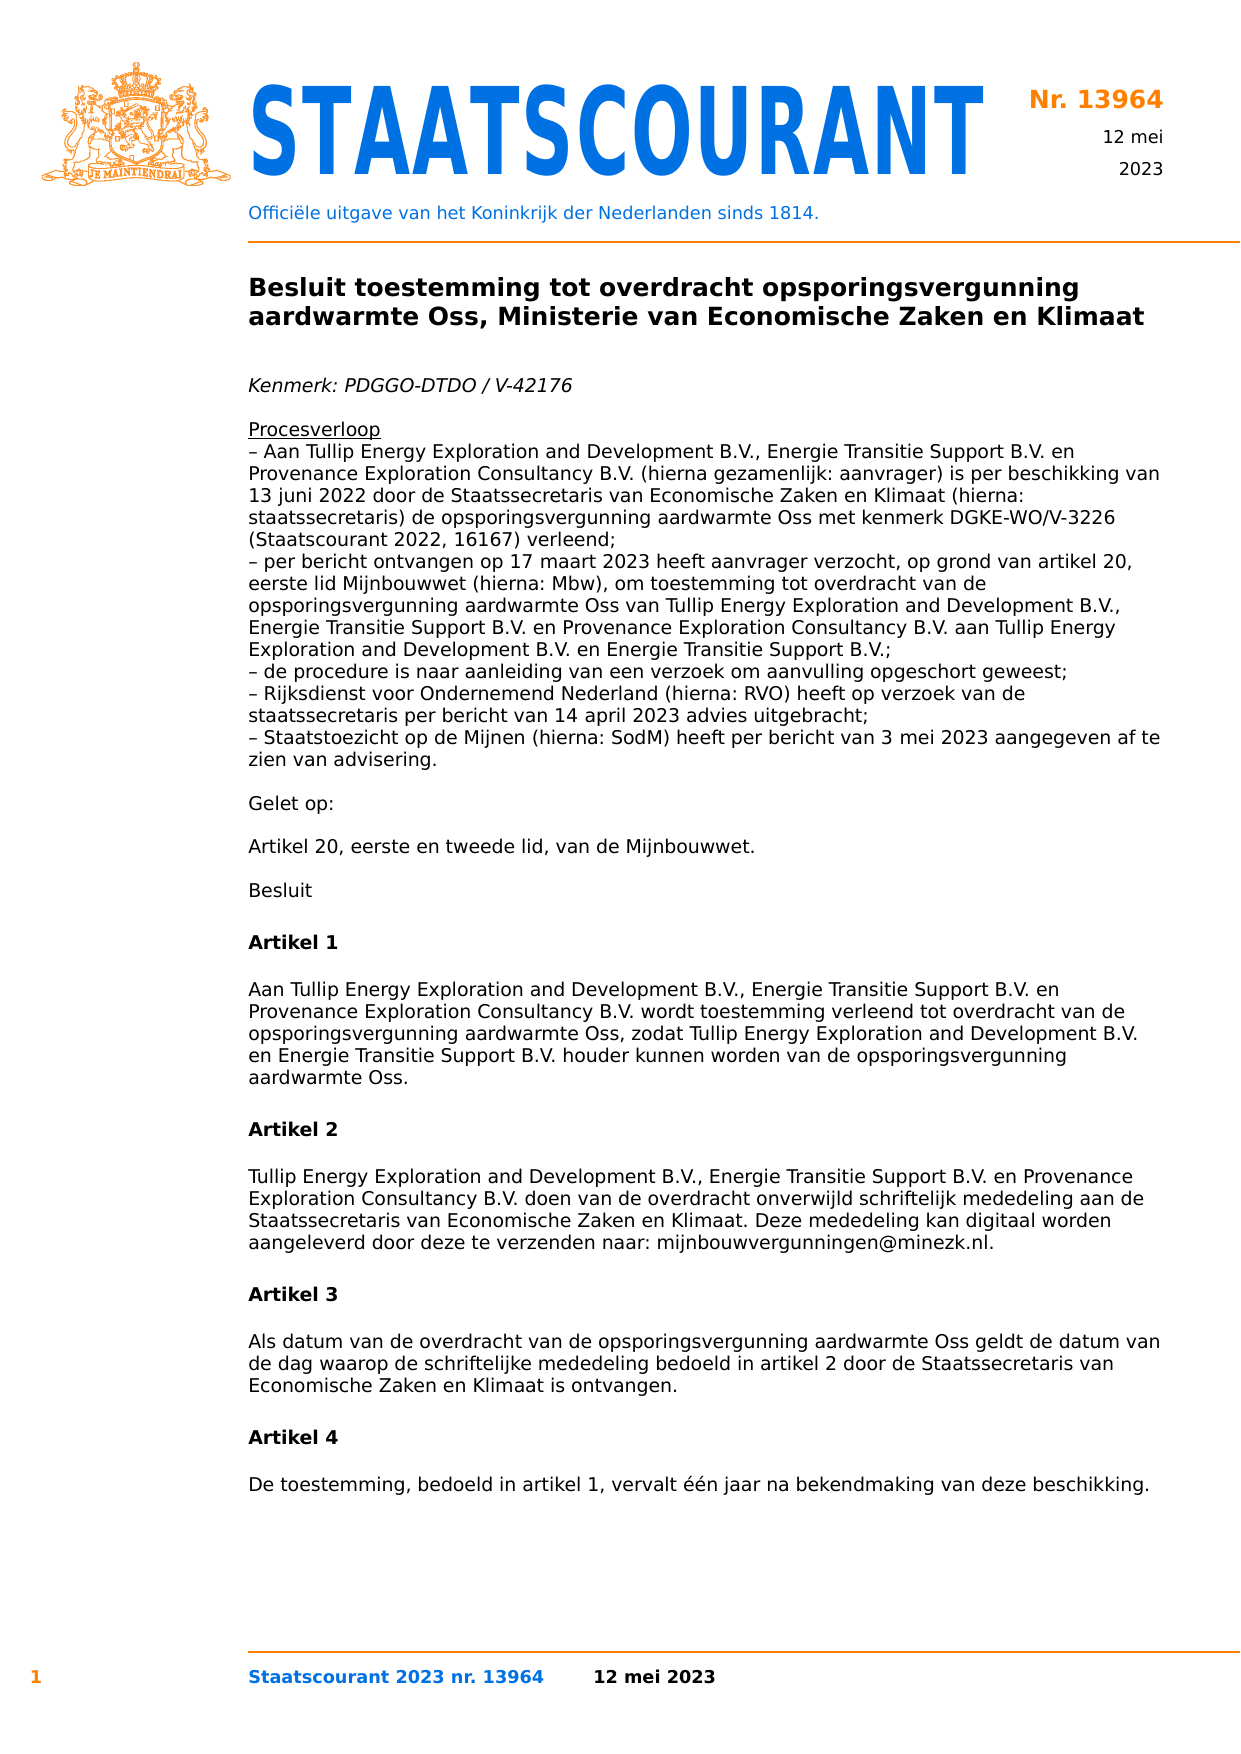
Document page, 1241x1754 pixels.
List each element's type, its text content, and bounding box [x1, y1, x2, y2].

text Artikel 20, eerste en tweede lid, van de Mijnbouwwet. [248, 836, 1163, 858]
text Gelet op: [248, 792, 1163, 814]
text Tullip Energy Exploration and Development B.V., Energie Transitie Support B.V. en Provenance Exploration Consultancy B.V. doen van de overdracht onverwijld schriftelijk mededeling aan de Staatssecretaris van Economische Zaken en Klimaat. Deze mededeling kan digitaal worden aangeleverd door deze te verzenden naar: mijnbouwvergunningen@minezk.nl. [248, 1166, 1163, 1254]
subtitle Artikel 1 [248, 932, 1163, 954]
text Procesverloop [248, 419, 1163, 441]
text – per bericht ontvangen op 17 maart 2023 heeft aanvrager verzocht, op grond van artikel 20, eerste lid Mijnbouwwet (hierna: Mbw), om toestemming tot overdracht van de opsporingsvergunning aardwarmte Oss van Tullip Energy Exploration and Development B.V., Energie Transitie Support B.V. en Provenance Exploration Consultancy B.V. aan Tullip Energy Exploration and Development B.V. en Energie Transitie Support B.V.; [248, 551, 1163, 661]
subtitle Besluit toestemming tot overdracht opsporingsvergunning aardwarmte Oss, Ministerie van Economische Zaken en Klimaat [248, 273, 1163, 331]
subtitle Artikel 4 [248, 1427, 1163, 1449]
table_header Nr. 13964 [998, 62, 1240, 121]
text – Staatstoezicht op de Mijnen (hierna: SodM) heeft per bericht van 3 mei 2023 aangegeven af te zien van advisering. [248, 727, 1163, 771]
text – Rijksdienst voor Ondernemend Nederland (hierna: RVO) heeft op verzoek van de staatssecretaris per bericht van 14 april 2023 advies uitgebracht; [248, 683, 1163, 727]
table_cell 2023 [998, 153, 1240, 203]
text Als datum van de overdracht van de opsporingsvergunning aardwarmte Oss geldt de datum van de dag waarop de schriftelijke mededeling bedoeld in artikel 2 door de Staatssecretaris van Economische Zaken en Klimaat is ontvangen. [248, 1331, 1163, 1397]
text Kenmerk: PDGGO-DTDO / V-42176 [248, 375, 1163, 397]
text De toestemming, bedoeld in artikel 1, vervalt één jaar na bekendmaking van deze beschikking. [248, 1474, 1163, 1496]
text – Aan Tullip Energy Exploration and Development B.V., Energie Transitie Support B.V. en Provenance Exploration Consultancy B.V. (hierna gezamenlijk: aanvrager) is per beschikking van 13 juni 2022 door de Staatssecretaris van Economische Zaken en Klimaat (hierna: staatssecretaris) de opsporingsvergunning aardwarmte Oss met kenmerk DGKE-WO/V-3226 (Staatscourant 2022, 16167) verleend; [248, 441, 1163, 551]
text – de procedure is naar aanleiding van een verzoek om aanvulling opgeschort geweest; [248, 661, 1163, 683]
table_header [25, 62, 248, 241]
table_cell Officiële uitgave van het Koninkrijk der Nederlanden sinds 1814. [248, 203, 1240, 241]
table_header STAATSCOURANT [248, 62, 998, 203]
picture [41, 62, 231, 186]
subtitle Artikel 2 [248, 1119, 1163, 1141]
text Besluit [248, 880, 1163, 902]
table_cell 12 mei [998, 121, 1240, 153]
subtitle Artikel 3 [248, 1284, 1163, 1306]
text Aan Tullip Energy Exploration and Development B.V., Energie Transitie Support B.V. en Provenance Exploration Consultancy B.V. wordt toestemming verleend tot overdracht van de opsporingsvergunning aardwarmte Oss, zodat Tullip Energy Exploration and Development B.V. en Energie Transitie Support B.V. houder kunnen worden van de opsporingsvergunning aardwarmte Oss. [248, 979, 1163, 1089]
